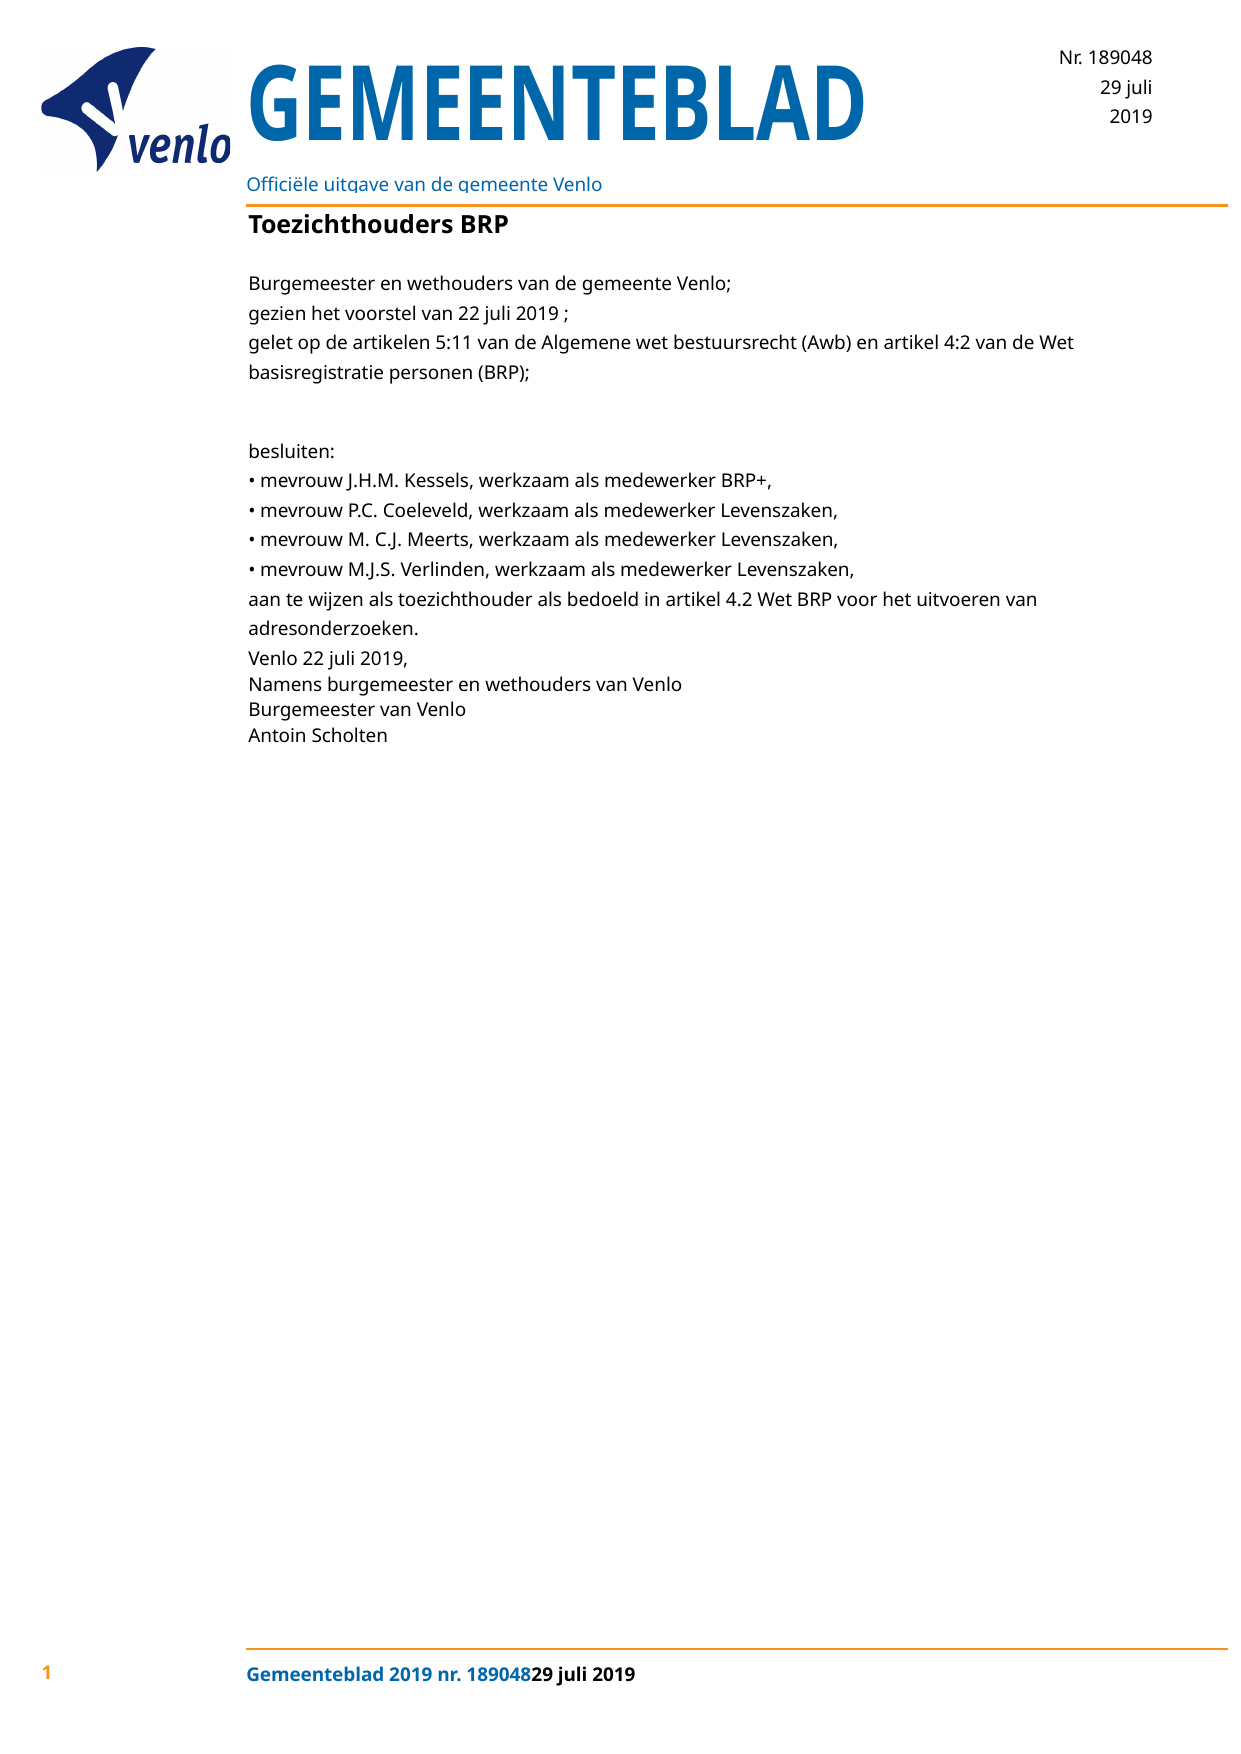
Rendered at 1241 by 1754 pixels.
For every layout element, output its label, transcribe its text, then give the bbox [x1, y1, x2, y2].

text gelet op de artikelen 5:11 van de Algemene wet bestuursrecht (Awb) en artikel 4:2 van de Wet basisregistratie personen (BRP); [248, 329, 1152, 385]
text Toezichthouders BRP [248, 207, 1152, 241]
picture [41, 47, 231, 172]
text • mevrouw M.J.S. Verlinden, werkzaam als medewerker Levenszaken, [248, 556, 1152, 582]
text besluiten: [248, 438, 1152, 464]
text Antoin Scholten [248, 722, 1152, 748]
text • mevrouw M. C.J. Meerts, werkzaam als medewerker Levenszaken, [248, 527, 1152, 552]
text Venlo 22 juli 2019, [248, 645, 1152, 671]
text gezien het voorstel van 22 juli 2019 ; [248, 300, 1152, 326]
text Burgemeester en wethouders van de gemeente Venlo; [248, 270, 1152, 296]
text • mevrouw J.H.M. Kessels, werkzaam als medewerker BRP+, [248, 467, 1152, 493]
text Burgemeester van Venlo [248, 696, 1152, 722]
text aan te wijzen als toezichthouder als bedoeld in artikel 4.2 Wet BRP voor het uitvoeren van adresonderzoeken. [248, 586, 1152, 641]
text • mevrouw P.C. Coeleveld, werkzaam als medewerker Levenszaken, [248, 497, 1152, 523]
text Namens burgemeester en wethouders van Venlo [248, 671, 1152, 696]
